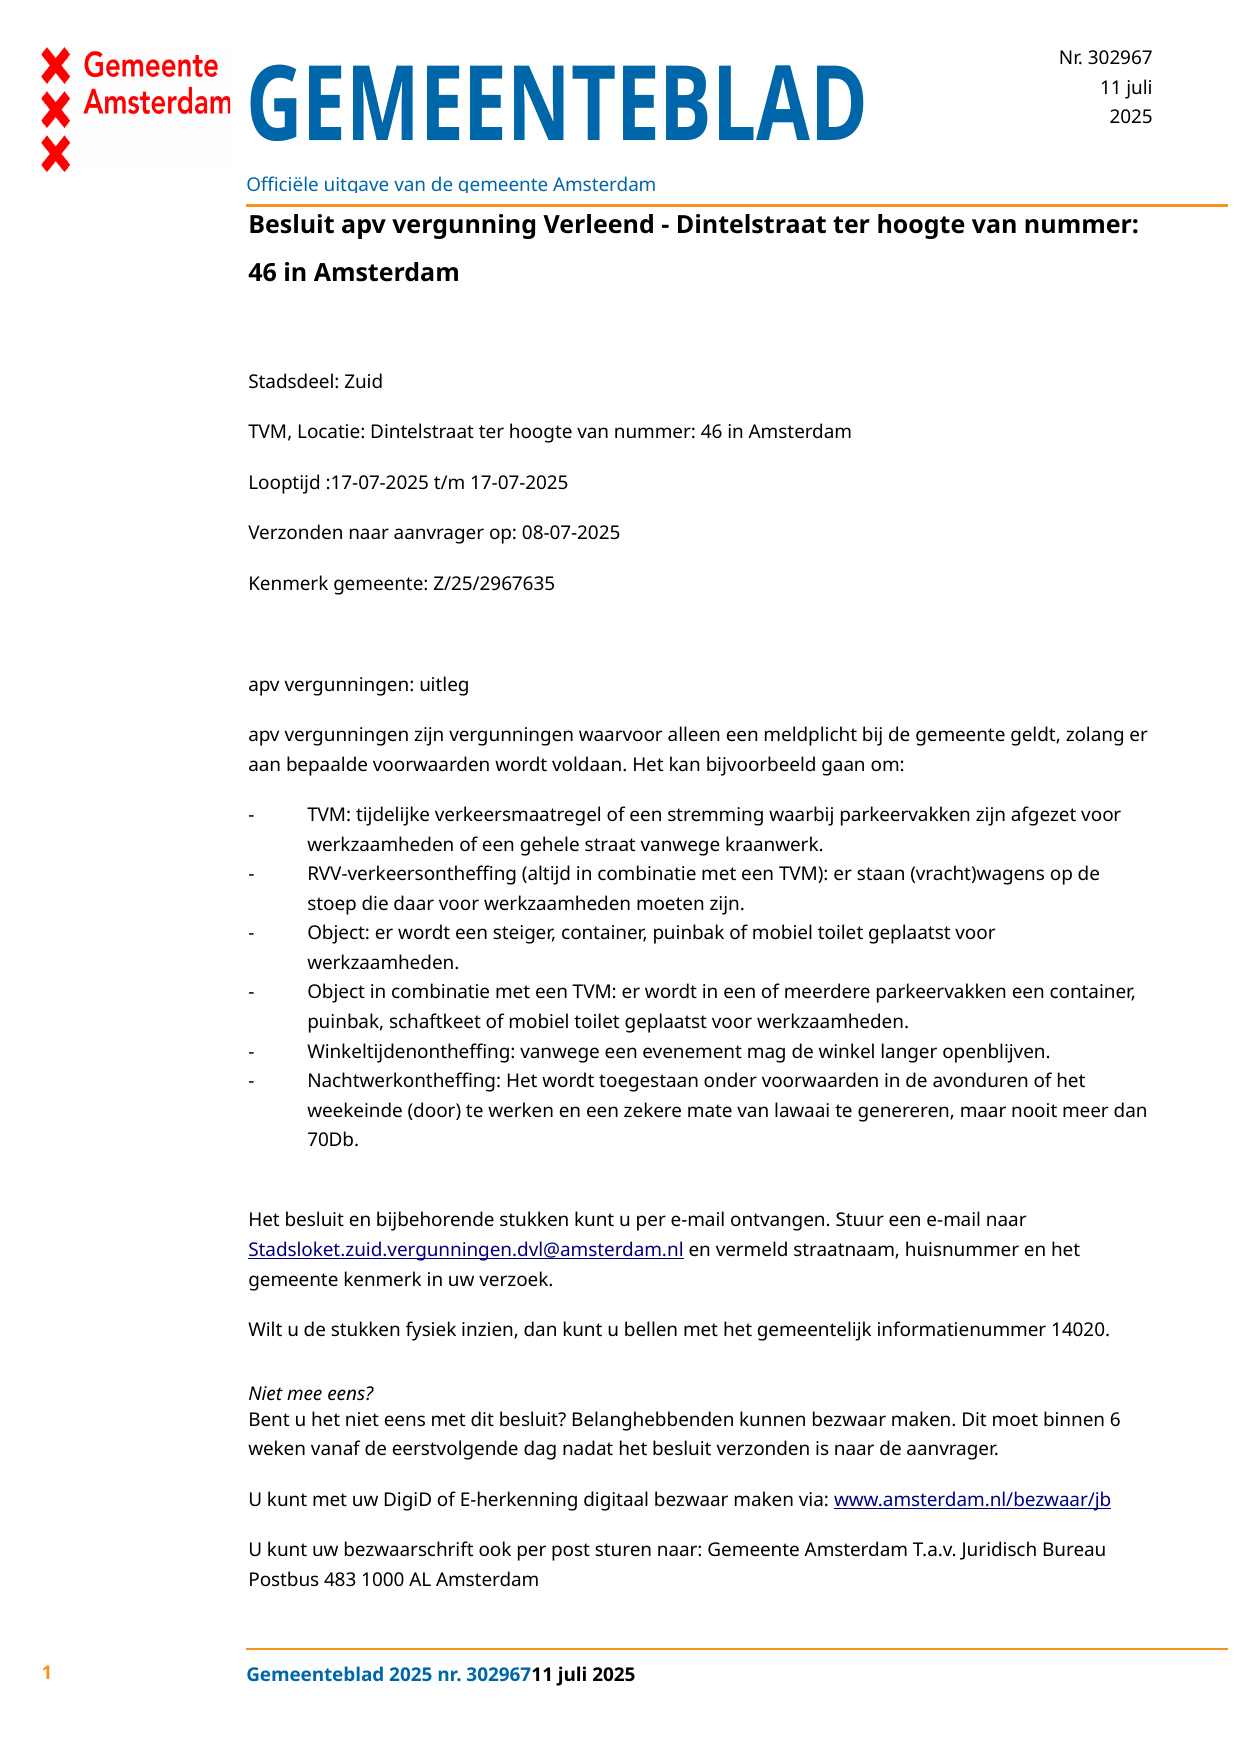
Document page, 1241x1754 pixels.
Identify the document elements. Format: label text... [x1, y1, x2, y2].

text TVM, Locatie: Dintelstraat ter hoogte van nummer: 46 in Amsterdam [248, 419, 1152, 444]
list Winkeltijdenontheffing: vanwege een evenement mag de winkel langer openblijven. [248, 1038, 1152, 1064]
text Het besluit en bijbehorende stukken kunt u per e-mail ontvangen. Stuur een e-mail naar Stadsloket.zuid.vergunningen.dvl@amsterdam.nl en vermeld straatnaam, huisnummer en het gemeente kenmerk in uw verzoek. [248, 1207, 1152, 1292]
text Stadsdeel: Zuid [248, 368, 1152, 394]
text apv vergunningen zijn vergunningen waarvoor alleen een meldplicht bij de gemeente geldt, zolang er aan bepaalde voorwaarden wordt voldaan. Het kan bijvoorbeeld gaan om: [248, 721, 1152, 777]
text U kunt met uw DigiD of E-herkenning digitaal bezwaar maken via: www.amsterdam.nl/bezwaar/jb [248, 1486, 1152, 1512]
text Verzonden naar aanvrager op: 08-07-2025 [248, 519, 1152, 545]
list Object: er wordt een steiger, container, puinbak of mobiel toilet geplaatst voor werkzaamheden. [248, 919, 1152, 975]
picture [41, 47, 231, 172]
list Nachtwerkontheffing: Het wordt toegestaan onder voorwaarden in de avonduren of het weekeinde (door) te werken en een zekere mate van lawaai te genereren, maar nooit meer dan 70Db. [248, 1067, 1152, 1152]
list TVM: tijdelijke verkeersmaatregel of een stremming waarbij parkeervakken zijn afgezet voor werkzaamheden of een gehele straat vanwege kraanwerk. [248, 801, 1152, 857]
text U kunt uw bezwaarschrift ook per post sturen naar: Gemeente Amsterdam T.a.v. Juridisch Bureau Postbus 483 1000 AL Amsterdam [248, 1536, 1152, 1592]
text Kenmerk gemeente: Z/25/2967635 [248, 570, 1152, 596]
text Wilt u de stukken fysiek inzien, dan kunt u bellen met het gemeentelijk informatienummer 14020. [248, 1316, 1152, 1342]
list Object in combinatie met een TVM: er wordt in een of meerdere parkeervakken een container, puinbak, schaftkeet of mobiel toilet geplaatst voor werkzaamheden. [248, 979, 1152, 1034]
text apv vergunningen: uitleg [248, 671, 1152, 697]
text Looptijd :17-07-2025 t/m 17-07-2025 [248, 469, 1152, 495]
text Niet mee eens? [248, 1380, 1152, 1406]
text Besluit apv vergunning Verleend - Dintelstraat ter hoogte van nummer: 46 in Amsterdam [248, 207, 1152, 288]
list RVV-verkeersontheffing (altijd in combinatie met een TVM): er staan (vracht)wagens op de stoep die daar voor werkzaamheden moeten zijn. [248, 860, 1152, 916]
text Bent u het niet eens met dit besluit? Belanghebbenden kunnen bezwaar maken. Dit moet binnen 6 weken vanaf de eerstvolgende dag nadat het besluit verzonden is naar de aanvrager. [248, 1406, 1152, 1461]
